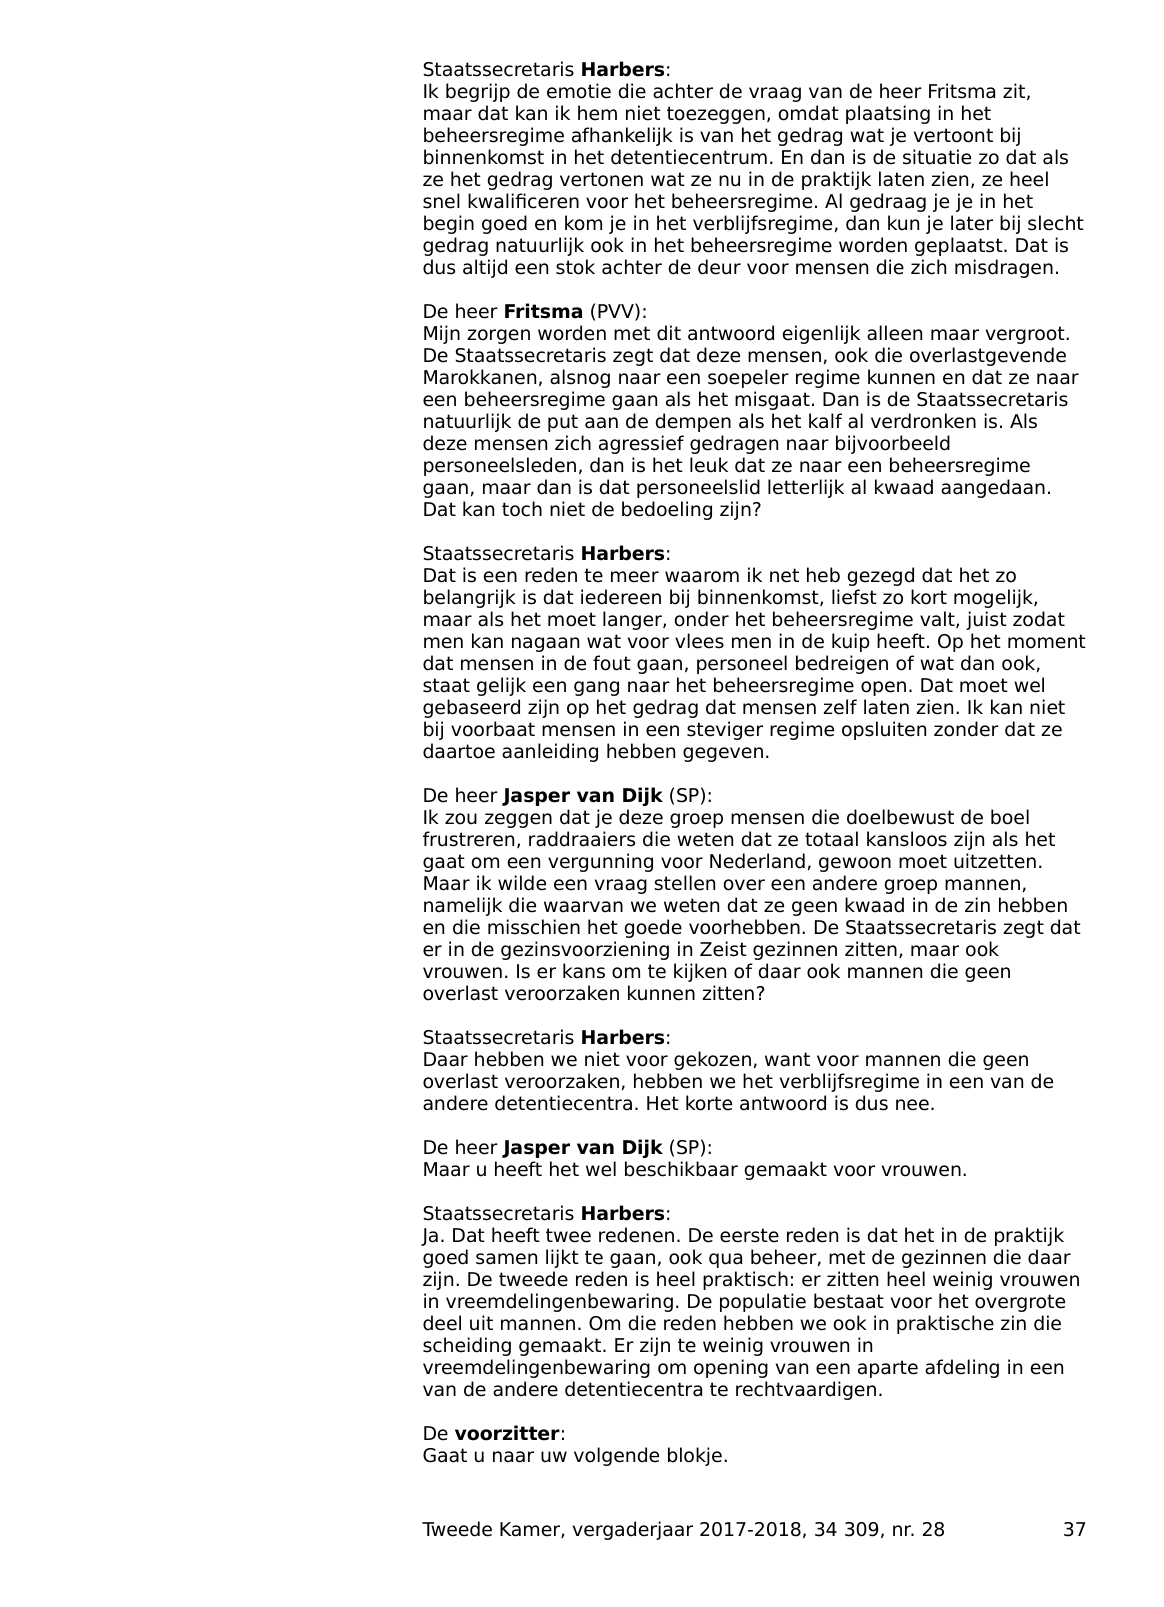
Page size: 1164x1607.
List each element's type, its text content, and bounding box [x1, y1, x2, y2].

text De heer Jasper van Dijk (SP): [422, 1137, 1087, 1159]
text De heer Jasper van Dijk (SP): [422, 785, 1087, 807]
text Daar hebben we niet voor gekozen, want voor mannen die geen overlast veroorzaken, hebben we het verblijfsregime in een van de andere detentiecentra. Het korte antwoord is dus nee. [422, 1049, 1087, 1115]
text Dat is een reden te meer waarom ik net heb gezegd dat het zo belangrijk is dat iedereen bij binnenkomst, liefst zo kort mogelijk, maar als het moet langer, onder het beheersregime valt, juist zodat men kan nagaan wat voor vlees men in de kuip heeft. Op het moment dat mensen in de fout gaan, personeel bedreigen of wat dan ook, staat gelijk een gang naar het beheersregime open. Dat moet wel gebaseerd zijn op het gedrag dat mensen zelf laten zien. Ik kan niet bij voorbaat mensen in een steviger regime opsluiten zonder dat ze daartoe aanleiding hebben gegeven. [422, 565, 1087, 763]
text Mijn zorgen worden met dit antwoord eigenlijk alleen maar vergroot. De Staatssecretaris zegt dat deze mensen, ook die overlastgevende Marokkanen, alsnog naar een soepeler regime kunnen en dat ze naar een beheersregime gaan als het misgaat. Dan is de Staatssecretaris natuurlijk de put aan de dempen als het kalf al verdronken is. Als deze mensen zich agressief gedragen naar bijvoorbeeld personeelsleden, dan is het leuk dat ze naar een beheersregime gaan, maar dan is dat personeelslid letterlijk al kwaad aangedaan. Dat kan toch niet de bedoeling zijn? [422, 323, 1087, 521]
text Gaat u naar uw volgende blokje. [422, 1445, 1087, 1467]
text Staatssecretaris Harbers: [422, 1027, 1087, 1049]
text Ik begrijp de emotie die achter de vraag van de heer Fritsma zit, maar dat kan ik hem niet toezeggen, omdat plaatsing in het beheersregime afhankelijk is van het gedrag wat je vertoont bij binnenkomst in het detentiecentrum. En dan is de situatie zo dat als ze het gedrag vertonen wat ze nu in de praktijk laten zien, ze heel snel kwalificeren voor het beheersregime. Al gedraag je je in het begin goed en kom je in het verblijfsregime, dan kun je later bij slecht gedrag natuurlijk ook in het beheersregime worden geplaatst. Dat is dus altijd een stok achter de deur voor mensen die zich misdragen. [422, 81, 1087, 279]
text Maar u heeft het wel beschikbaar gemaakt voor vrouwen. [422, 1159, 1087, 1181]
text De heer Fritsma (PVV): [422, 301, 1087, 323]
text Ik zou zeggen dat je deze groep mensen die doelbewust de boel frustreren, raddraaiers die weten dat ze totaal kansloos zijn als het gaat om een vergunning voor Nederland, gewoon moet uitzetten. Maar ik wilde een vraag stellen over een andere groep mannen, namelijk die waarvan we weten dat ze geen kwaad in de zin hebben en die misschien het goede voorhebben. De Staatssecretaris zegt dat er in de gezinsvoorziening in Zeist gezinnen zitten, maar ook vrouwen. Is er kans om te kijken of daar ook mannen die geen overlast veroorzaken kunnen zitten? [422, 807, 1087, 1005]
text De voorzitter: [422, 1423, 1087, 1445]
text Ja. Dat heeft twee redenen. De eerste reden is dat het in de praktijk goed samen lijkt te gaan, ook qua beheer, met de gezinnen die daar zijn. De tweede reden is heel praktisch: er zitten heel weinig vrouwen in vreemdelingenbewaring. De populatie bestaat voor het overgrote deel uit mannen. Om die reden hebben we ook in praktische zin die scheiding gemaakt. Er zijn te weinig vrouwen in vreemdelingenbewaring om opening van een aparte afdeling in een van de andere detentiecentra te rechtvaardigen. [422, 1225, 1087, 1401]
text Staatssecretaris Harbers: [422, 59, 1087, 81]
text Staatssecretaris Harbers: [422, 543, 1087, 565]
text Staatssecretaris Harbers: [422, 1203, 1087, 1225]
